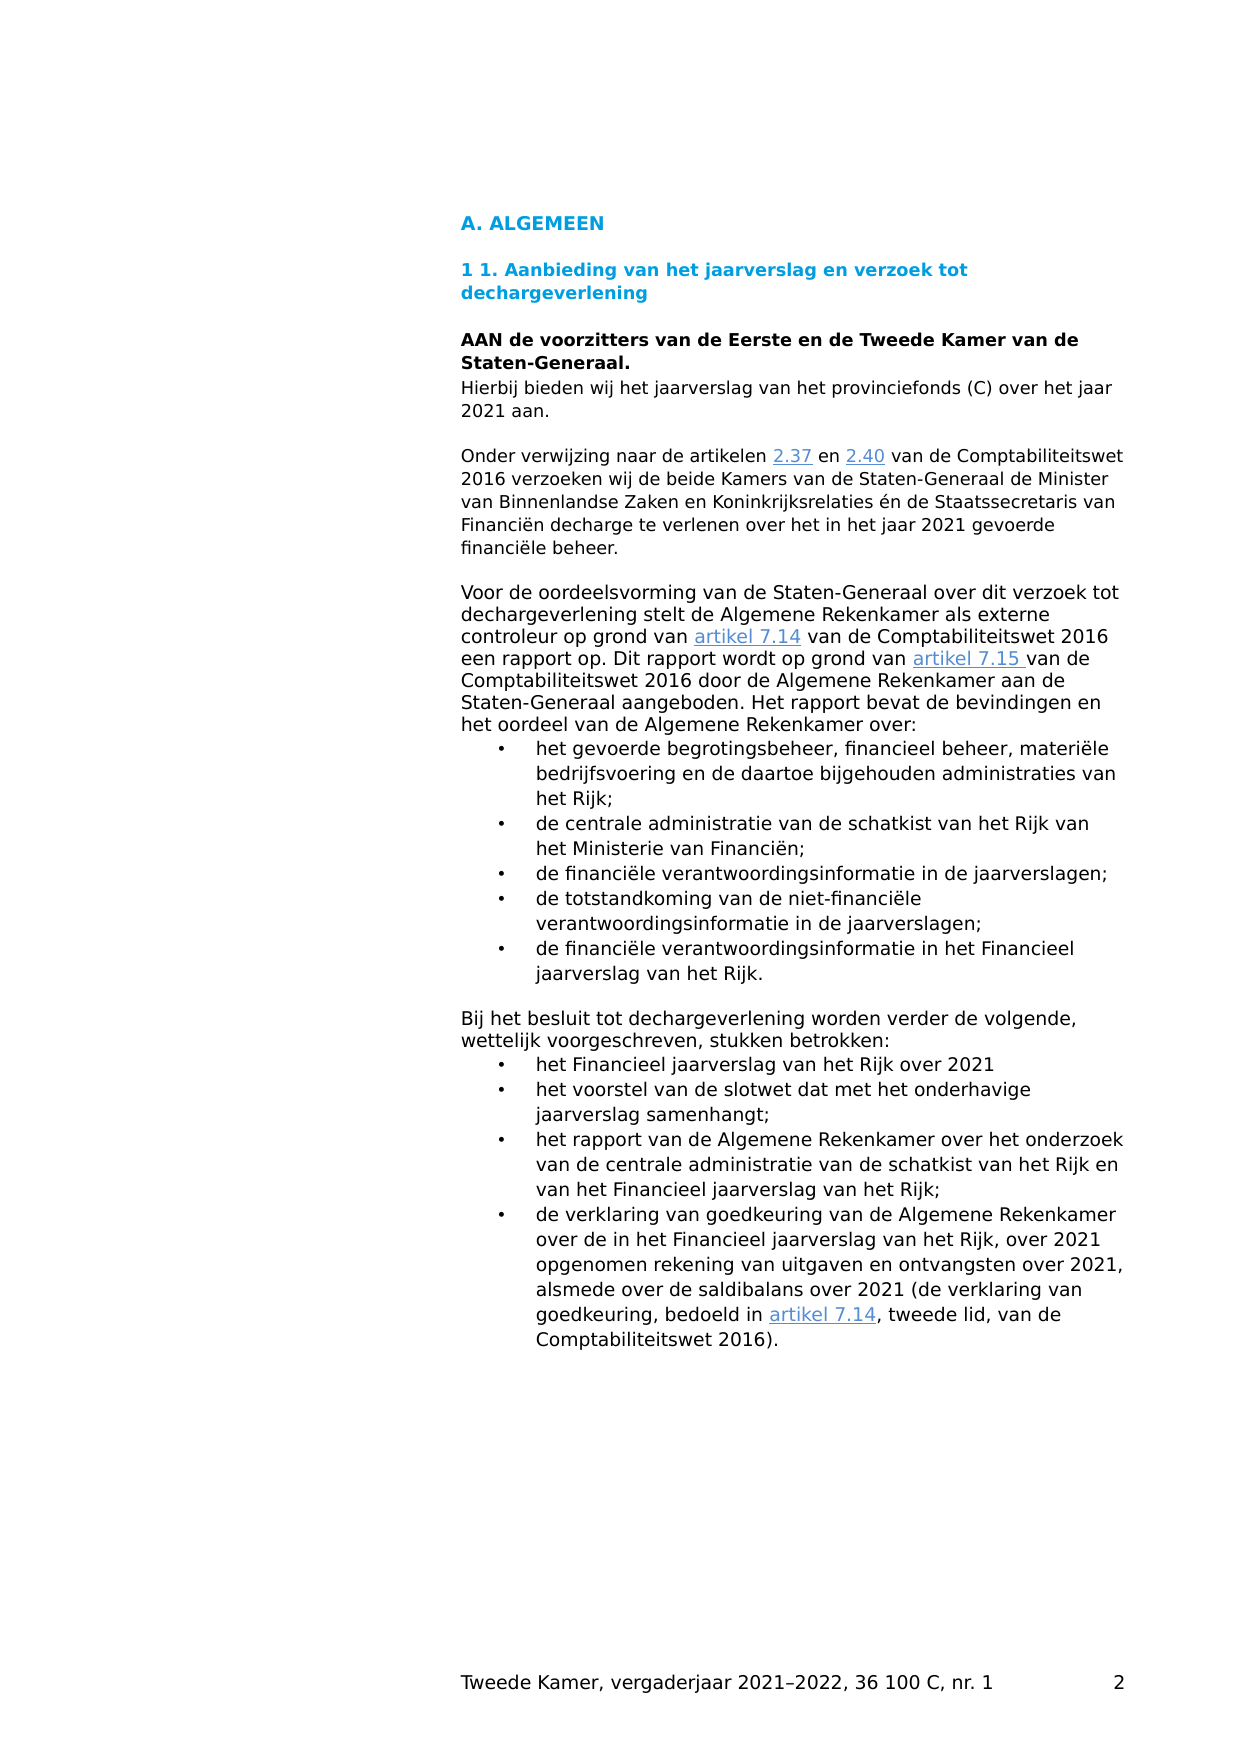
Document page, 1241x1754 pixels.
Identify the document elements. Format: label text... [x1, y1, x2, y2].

list het rapport van de Algemene Rekenkamer over het onderzoek van de centrale administratie van de schatkist van het Rijk en van het Financieel jaarverslag van het Rijk; [498, 1127, 1125, 1202]
text Bij het besluit tot dechargeverlening worden verder de volgende, wettelijk voorgeschreven, stukken betrokken: [461, 1008, 1125, 1052]
title A. Algemeen [461, 213, 1125, 235]
list de financiële verantwoordingsinformatie in de jaarverslagen; [498, 861, 1125, 886]
list de financiële verantwoordingsinformatie in het Financieel jaarverslag van het Rijk. [498, 936, 1125, 986]
list de verklaring van goedkeuring van de Algemene Rekenkamer over de in het Financieel jaarverslag van het Rijk, over 2021 opgenomen rekening van uitgaven en ontvangsten over 2021, alsmede over de saldibalans over 2021 (de verklaring van goedkeuring, bedoeld in artikel 7.14, tweede lid, van de Comptabiliteitswet 2016). [498, 1202, 1125, 1352]
text AAN de voorzitters van de Eerste en de Tweede Kamer van de Staten-Generaal. [461, 328, 1125, 374]
list het gevoerde begrotingsbeheer, financieel beheer, materiële bedrijfsvoering en de daartoe bijgehouden administraties van het Rijk; [498, 736, 1125, 811]
list de totstandkoming van de niet-financiële verantwoordingsinformatie in de jaarverslagen; [498, 886, 1125, 936]
title 1 1. Aanbieding van het jaarverslag en verzoek tot dechargeverlening [461, 258, 1125, 304]
list het voorstel van de slotwet dat met het onderhavige jaarverslag samenhangt; [498, 1077, 1125, 1127]
text Onder verwijzing naar de artikelen 2.37 en 2.40 van de Comptabiliteitswet 2016 verzoeken wij de beide Kamers van de Staten-Generaal de Minister van Binnenlandse Zaken en Koninkrijksrelaties én de Staatssecretaris van Financiën decharge te verlenen over het in het jaar 2021 gevoerde financiële beheer. [461, 444, 1125, 559]
list de centrale administratie van de schatkist van het Rijk van het Ministerie van Financiën; [498, 811, 1125, 861]
list het Financieel jaarverslag van het Rijk over 2021 [498, 1052, 1125, 1077]
text Hierbij bieden wij het jaarverslag van het provinciefonds (C) over het jaar 2021 aan. [461, 376, 1125, 422]
text Voor de oordeelsvorming van de Staten-Generaal over dit verzoek tot dechargeverlening stelt de Algemene Rekenkamer als externe controleur op grond van artikel 7.14 van de Comptabiliteitswet 2016 een rapport op. Dit rapport wordt op grond van artikel 7.15 van de Comptabiliteitswet 2016 door de Algemene Rekenkamer aan de Staten-Generaal aangeboden. Het rapport bevat de bevindingen en het oordeel van de Algemene Rekenkamer over: [461, 582, 1125, 736]
